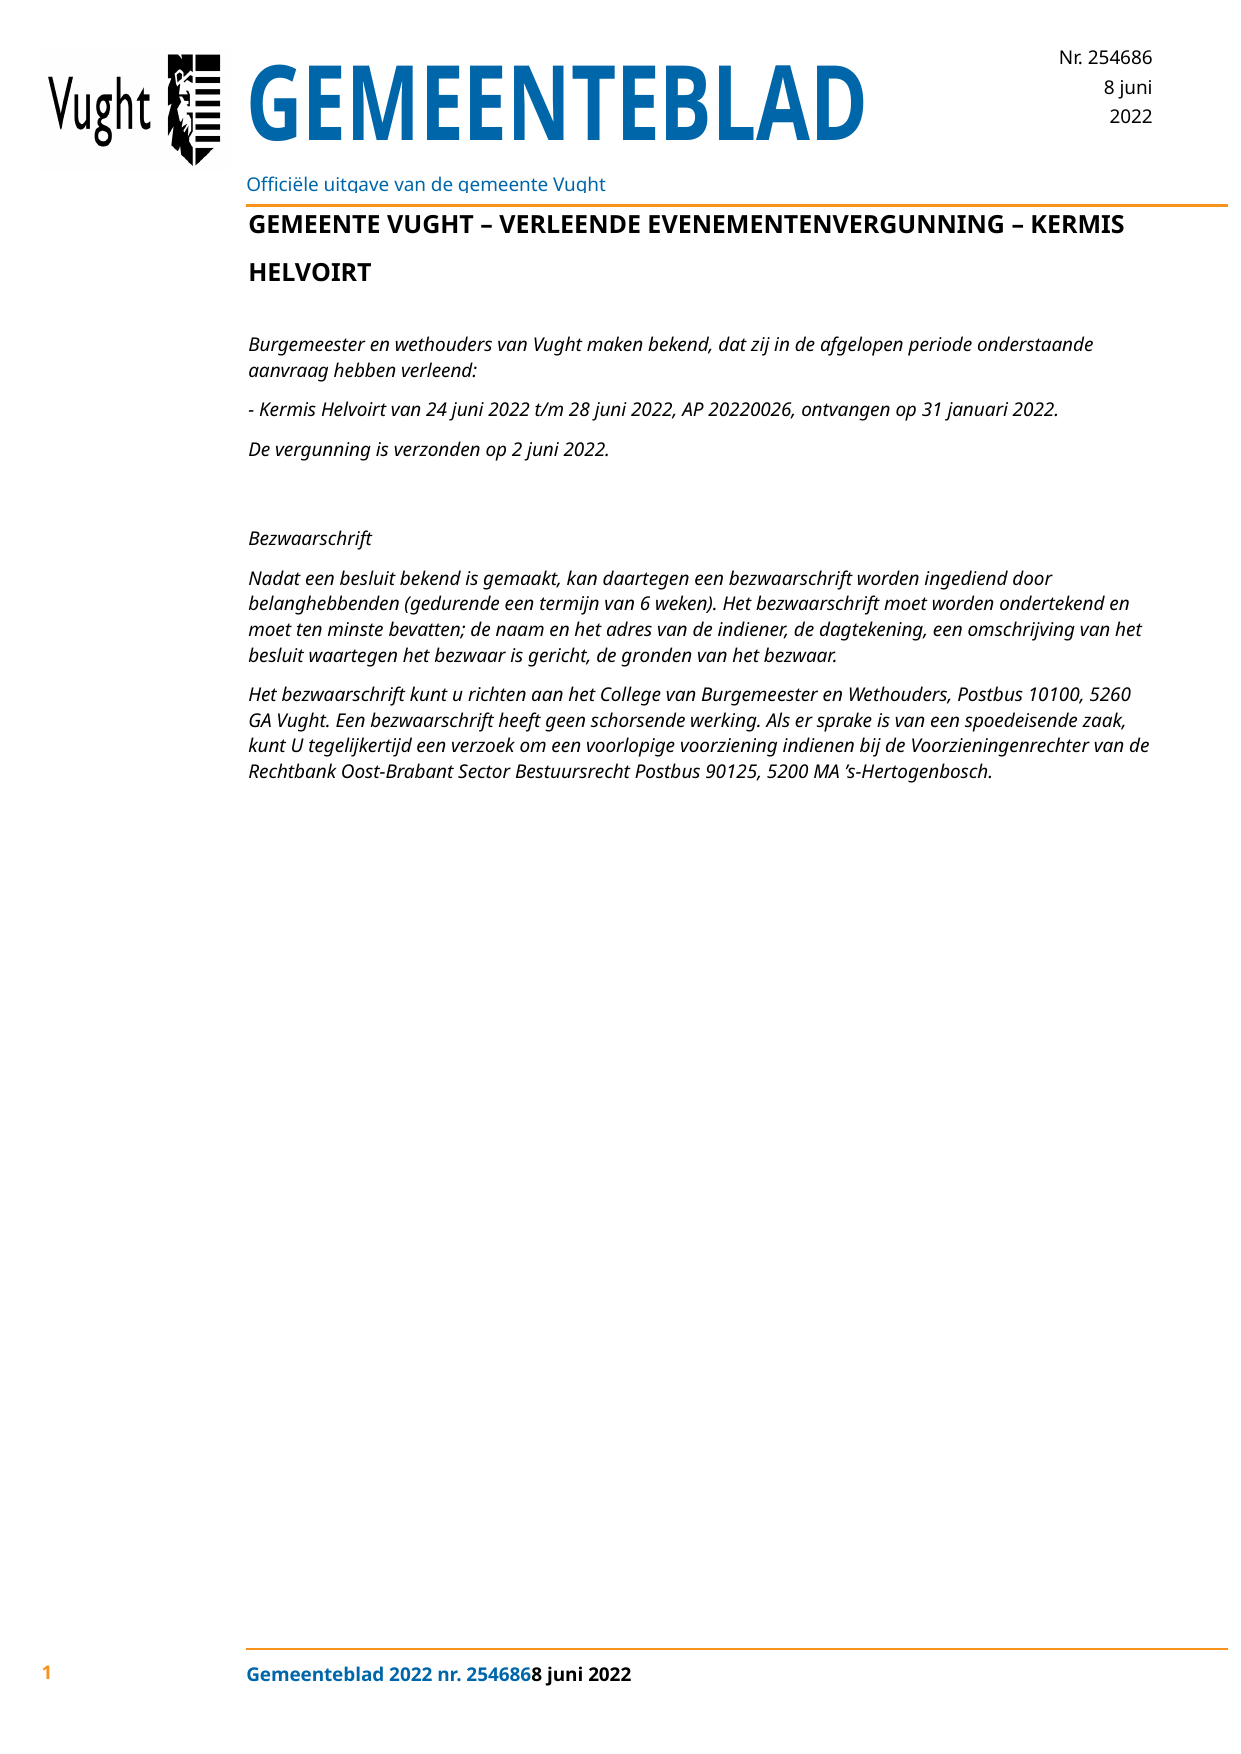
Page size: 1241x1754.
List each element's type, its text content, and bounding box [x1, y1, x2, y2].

text Het bezwaarschrift kunt u richten aan het College van Burgemeester en Wethouders, Postbus 10100, 5260 GA Vught. Een bezwaarschrift heeft geen schorsende werking. Als er sprake is van een spoedeisende zaak, kunt U tegelijkertijd een verzoek om een voorlopige voorziening indienen bij de Voorzieningenrechter van de Rechtbank Oost-Brabant Sector Bestuursrecht Postbus 90125, 5200 MA ’s-Hertogenbosch. [248, 681, 1152, 784]
text - Kermis Helvoirt van 24 juni 2022 t/m 28 juni 2022, AP 20220026, ontvangen op 31 januari 2022. [248, 396, 1152, 422]
text Burgemeester en wethouders van Vught maken bekend, dat zij in de afgelopen periode onderstaande aanvraag hebben verleend: [248, 331, 1152, 383]
text Bezwaarschrift [248, 525, 1152, 551]
text Nadat een besluit bekend is gemaakt, kan daartegen een bezwaarschrift worden ingediend door belanghebbenden (gedurende een termijn van 6 weken). Het bezwaarschrift moet worden ondertekend en moet ten minste bevatten; de naam en het adres van de indiener, de dagtekening, een omschrijving van het besluit waartegen het bezwaar is gericht, de gronden van het bezwaar. [248, 565, 1152, 668]
text GEMEENTE VUGHT – VERLEENDE EVENEMENTENVERGUNNING – KERMIS HELVOIRT [248, 207, 1152, 288]
picture [41, 47, 231, 172]
text De vergunning is verzonden op 2 juni 2022. [248, 436, 1152, 461]
